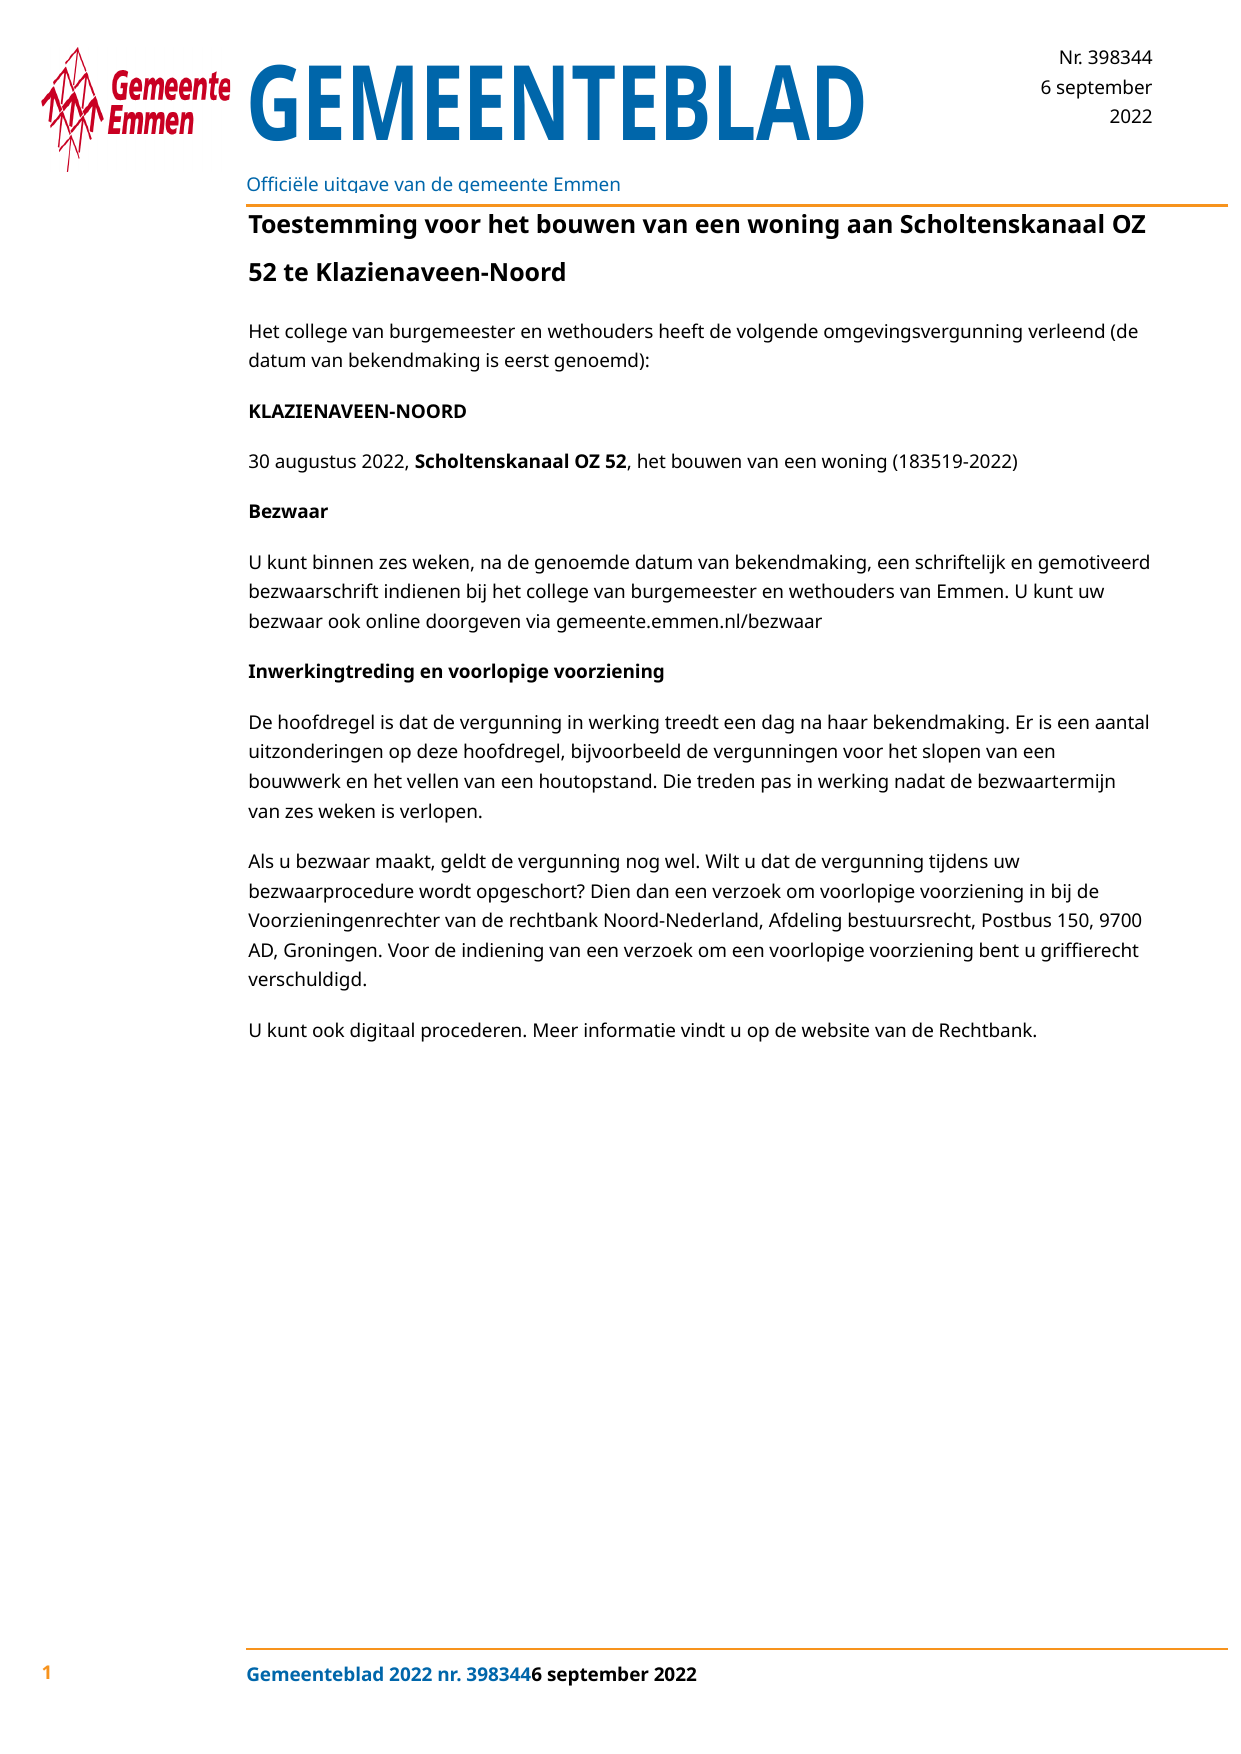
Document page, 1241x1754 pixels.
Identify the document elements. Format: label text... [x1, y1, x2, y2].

text U kunt binnen zes weken, na de genoemde datum van bekendmaking, een schriftelijk en gemotiveerd bezwaarschrift indienen bij het college van burgemeester en wethouders van Emmen. U kunt uw bezwaar ook online doorgeven via gemeente.emmen.nl/bezwaar [248, 549, 1152, 634]
text 30 augustus 2022, Scholtenskanaal OZ 52, het bouwen van een woning (183519-2022) [248, 448, 1152, 474]
text KLAZIENAVEEN-NOORD [248, 398, 1152, 424]
picture [41, 47, 231, 172]
text U kunt ook digitaal procederen. Meer informatie vindt u op de website van de Rechtbank. [248, 1017, 1152, 1043]
text Toestemming voor het bouwen van een woning aan Scholtenskanaal OZ 52 te Klazienaveen-Noord [248, 207, 1152, 288]
text Inwerkingtreding en voorlopige voorziening [248, 659, 1152, 684]
text Het college van burgemeester en wethouders heeft de volgende omgevingsvergunning verleend (de datum van bekendmaking is eerst genoemd): [248, 318, 1152, 373]
text De hoofdregel is dat de vergunning in werking treedt een dag na haar bekendmaking. Er is een aantal uitzonderingen op deze hoofdregel, bijvoorbeeld de vergunningen voor het slopen van een bouwwerk en het vellen van een houtopstand. Die treden pas in werking nadat de bezwaartermijn van zes weken is verlopen. [248, 709, 1152, 824]
text Als u bezwaar maakt, geldt de vergunning nog wel. Wilt u dat de vergunning tijdens uw bezwaarprocedure wordt opgeschort? Dien dan een verzoek om voorlopige voorziening in bij de Voorzieningenrechter van de rechtbank Noord-Nederland, Afdeling bestuursrecht, Postbus 150, 9700 AD, Groningen. Voor de indiening van een verzoek om een voorlopige voorziening bent u griffierecht verschuldigd. [248, 848, 1152, 992]
text Bezwaar [248, 499, 1152, 524]
